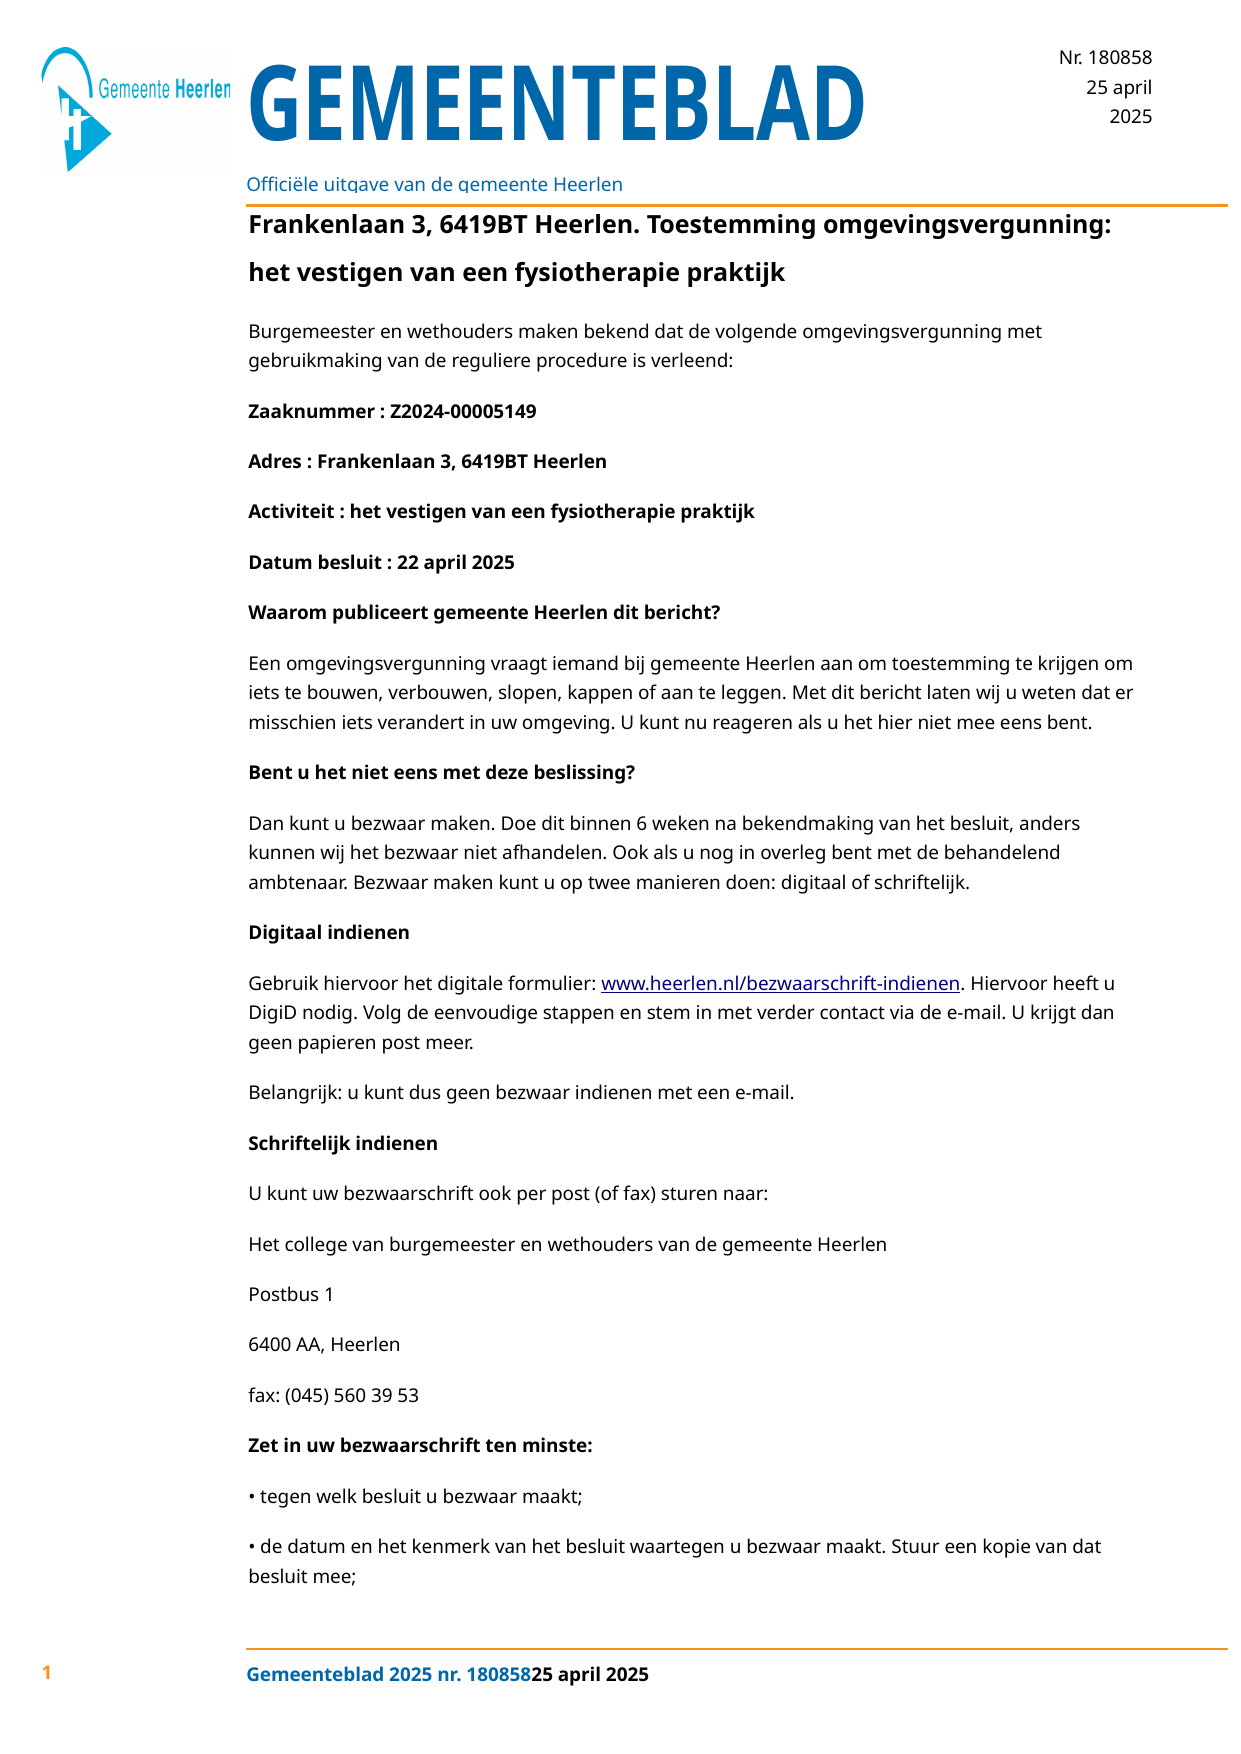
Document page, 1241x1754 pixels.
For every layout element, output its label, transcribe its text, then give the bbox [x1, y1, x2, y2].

text Dan kunt u bezwaar maken. Doe dit binnen 6 weken na bekendmaking van het besluit, anders kunnen wij het bezwaar niet afhandelen. Ook als u nog in overleg bent met de behandelend ambtenaar. Bezwaar maken kunt u op twee manieren doen: digitaal of schriftelijk. [248, 810, 1152, 895]
text Datum besluit : 22 april 2025 [248, 549, 1152, 575]
text Het college van burgemeester en wethouders van de gemeente Heerlen [248, 1231, 1152, 1257]
text Digitaal indienen [248, 919, 1152, 945]
text Waarom publiceert gemeente Heerlen dit bericht? [248, 599, 1152, 625]
picture [41, 47, 59, 70]
text • de datum en het kenmerk van het besluit waartegen u bezwaar maakt. Stuur een kopie van dat besluit mee; [248, 1533, 1152, 1589]
text Bent u het niet eens met deze beslissing? [248, 759, 1152, 785]
text 6400 AA, Heerlen [248, 1332, 1152, 1357]
text Zaaknummer : Z2024-00005149 [248, 398, 1152, 424]
text Frankenlaan 3, 6419BT Heerlen. Toestemming omgevingsvergunning: het vestigen van een fysiotherapie praktijk [248, 207, 1152, 288]
text Gebruik hiervoor het digitale formulier: www.heerlen.nl/bezwaarschrift-indienen. Hiervoor heeft u DigiD nodig. Volg de eenvoudige stappen en stem in met verder contact via de e-mail. U krijgt dan geen papieren post meer. [248, 970, 1152, 1055]
text fax: (045) 560 39 53 [248, 1382, 1152, 1408]
text Burgemeester en wethouders maken bekend dat de volgende omgevingsvergunning met gebruikmaking van de reguliere procedure is verleend: [248, 318, 1152, 373]
text Postbus 1 [248, 1281, 1152, 1307]
text U kunt uw bezwaarschrift ook per post (of fax) sturen naar: [248, 1180, 1152, 1206]
text Adres : Frankenlaan 3, 6419BT Heerlen [248, 448, 1152, 474]
text Zet in uw bezwaarschrift ten minste: [248, 1432, 1152, 1458]
text Activiteit : het vestigen van een fysiotherapie praktijk [248, 499, 1152, 524]
picture [41, 47, 231, 172]
text Belangrijk: u kunt dus geen bezwaar indienen met een e-mail. [248, 1079, 1152, 1105]
text Schriftelijk indienen [248, 1130, 1152, 1156]
text Een omgevingsvergunning vraagt iemand bij gemeente Heerlen aan om toestemming te krijgen om iets te bouwen, verbouwen, slopen, kappen of aan te leggen. Met dit bericht laten wij u weten dat er misschien iets verandert in uw omgeving. U kunt nu reageren als u het hier niet mee eens bent. [248, 650, 1152, 735]
text • tegen welk besluit u bezwaar maakt; [248, 1483, 1152, 1509]
